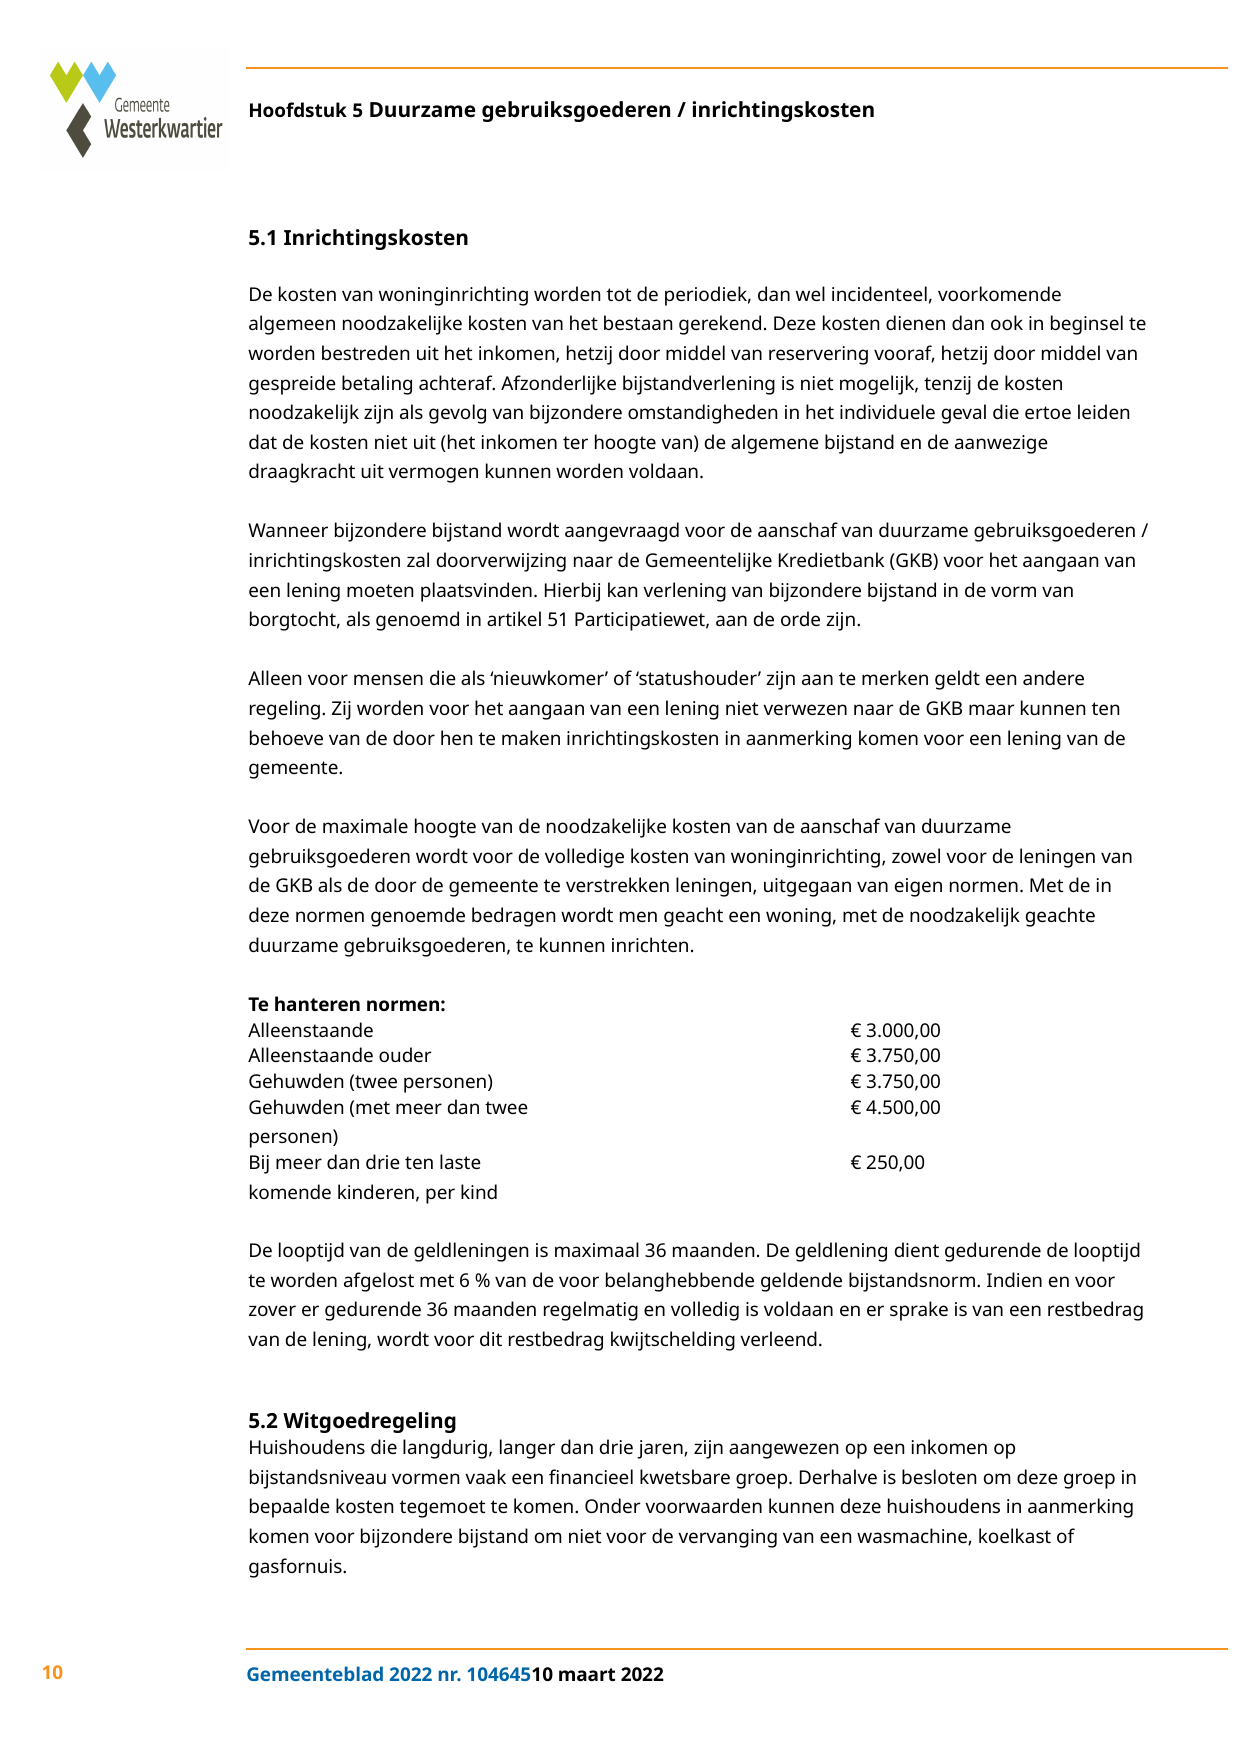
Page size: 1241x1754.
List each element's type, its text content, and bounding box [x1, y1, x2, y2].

table_cell Gehuwden (twee personen) [248, 1068, 549, 1094]
picture [41, 47, 231, 172]
table_cell Gehuwden (met meer dan twee personen) [248, 1094, 549, 1149]
table_cell [549, 1149, 850, 1204]
table_cell € 4.500,00 [850, 1094, 1152, 1149]
table_cell [549, 1017, 850, 1042]
text Huishoudens die langdurig, langer dan drie jaren, zijn aangewezen op een inkomen op bijstandsniveau vormen vaak een financieel kwetsbare groep. Derhalve is besloten om deze groep in bepaalde kosten tegemoet te komen. Onder voorwaarden kunnen deze huishoudens in aanmerking komen voor bijzondere bijstand om niet voor de vervanging van een wasmachine, koelkast of gasfornuis. [248, 1434, 1152, 1579]
text De kosten van woninginrichting worden tot de periodiek, dan wel incidenteel, voorkomende algemeen noodzakelijke kosten van het bestaan gerekend. Deze kosten dienen dan ook in beginsel te worden bestreden uit het inkomen, hetzij door middel van reservering vooraf, hetzij door middel van gespreide betaling achteraf. Afzonderlijke bijstandverlening is niet mogelijk, tenzij de kosten noodzakelijk zijn als gevolg van bijzondere omstandigheden in het individuele geval die ertoe leiden dat de kosten niet uit (het inkomen ter hoogte van) de algemene bijstand en de aanwezige draagkracht uit vermogen kunnen worden voldaan. [248, 281, 1152, 484]
text Hoofdstuk 5 Duurzame gebruiksgoederen / inrichtingskosten [248, 95, 1152, 123]
table_cell € 3.750,00 [850, 1043, 1152, 1068]
text Voor de maximale hoogte van de noodzakelijke kosten van de aanschaf van duurzame gebruiksgoederen wordt voor de volledige kosten van woninginrichting, zowel voor de leningen van de GKB als de door de gemeente te verstrekken leningen, uitgegaan van eigen normen. Met de in deze normen genoemde bedragen wordt men geacht een woning, met de noodzakelijk geachte duurzame gebruiksgoederen, te kunnen inrichten. [248, 813, 1152, 957]
table_cell € 250,00 [850, 1149, 1152, 1204]
table_header [850, 991, 1152, 1017]
table_cell [549, 1043, 850, 1068]
text Wanneer bijzondere bijstand wordt aangevraagd voor de aanschaf van duurzame gebruiksgoederen / inrichtingskosten zal doorverwijzing naar de Gemeentelijke Kredietbank (GKB) voor het aangaan van een lening moeten plaatsvinden. Hierbij kan verlening van bijzondere bijstand in de vorm van borgtocht, als genoemd in artikel 51 Participatiewet, aan de orde zijn. [248, 518, 1152, 632]
text 5.1 Inrichtingskosten [248, 223, 1152, 251]
table_cell Bij meer dan drie ten laste komende kinderen, per kind [248, 1149, 549, 1204]
table_header Te hanteren normen: [248, 991, 549, 1017]
table_cell [549, 1068, 850, 1094]
table_cell Alleenstaande ouder [248, 1043, 549, 1068]
table_cell € 3.750,00 [850, 1068, 1152, 1094]
table_header [549, 991, 850, 1017]
text De looptijd van de geldleningen is maximaal 36 maanden. De geldlening dient gedurende de looptijd te worden afgelost met 6 % van de voor belanghebbende geldende bijstandsnorm. Indien en voor zover er gedurende 36 maanden regelmatig en volledig is voldaan en er sprake is van een restbedrag van de lening, wordt voor dit restbedrag kwijtschelding verleend. [248, 1237, 1152, 1352]
text Alleen voor mensen die als ‘nieuwkomer’ of ‘statushouder’ zijn aan te merken geldt een andere regeling. Zij worden voor het aangaan van een lening niet verwezen naar de GKB maar kunnen ten behoeve van de door hen te maken inrichtingskosten in aanmerking komen voor een lening van de gemeente. [248, 666, 1152, 780]
table_cell [549, 1094, 850, 1149]
table_cell Alleenstaande [248, 1017, 549, 1042]
table_cell € 3.000,00 [850, 1017, 1152, 1042]
text 5.2 Witgoedregeling [248, 1406, 1152, 1434]
